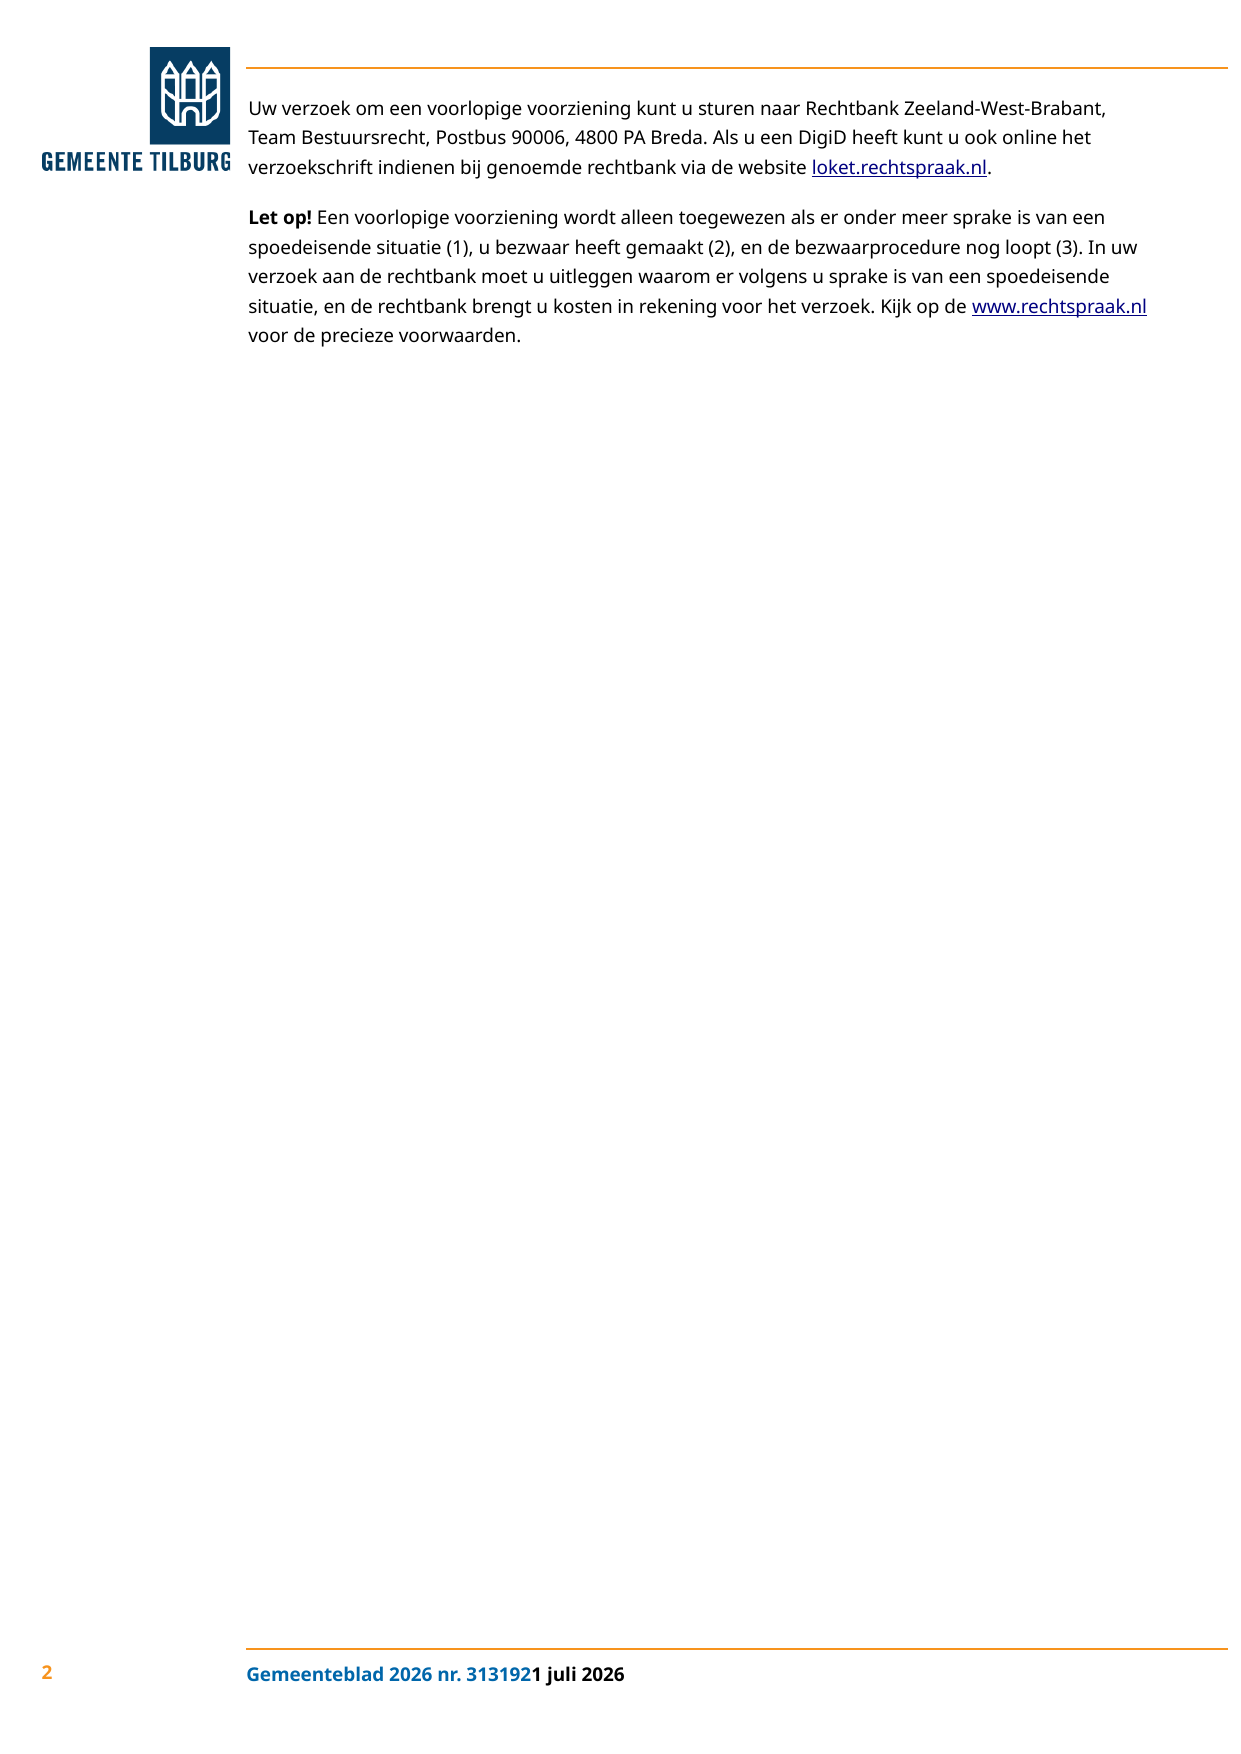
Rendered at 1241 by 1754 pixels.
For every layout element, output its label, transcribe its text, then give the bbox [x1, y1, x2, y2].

text Uw verzoek om een voorlopige voorziening kunt u sturen naar Rechtbank Zeeland-West-Brabant, Team Bestuursrecht, Postbus 90006, 4800 PA Breda. Als u een DigiD heeft kunt u ook online het verzoekschrift indienen bij genoemde rechtbank via de website loket.rechtspraak.nl. [248, 95, 1152, 180]
picture [41, 47, 231, 172]
text Let op! Een voorlopige voorziening wordt alleen toegewezen als er onder meer sprake is van een spoedeisende situatie (1), u bezwaar heeft gemaakt (2), en de bezwaarprocedure nog loopt (3). In uw verzoek aan de rechtbank moet u uitleggen waarom er volgens u sprake is van een spoedeisende situatie, en de rechtbank brengt u kosten in rekening voor het verzoek. Kijk op de www.rechtspraak.nl voor de precieze voorwaarden. [248, 204, 1152, 348]
